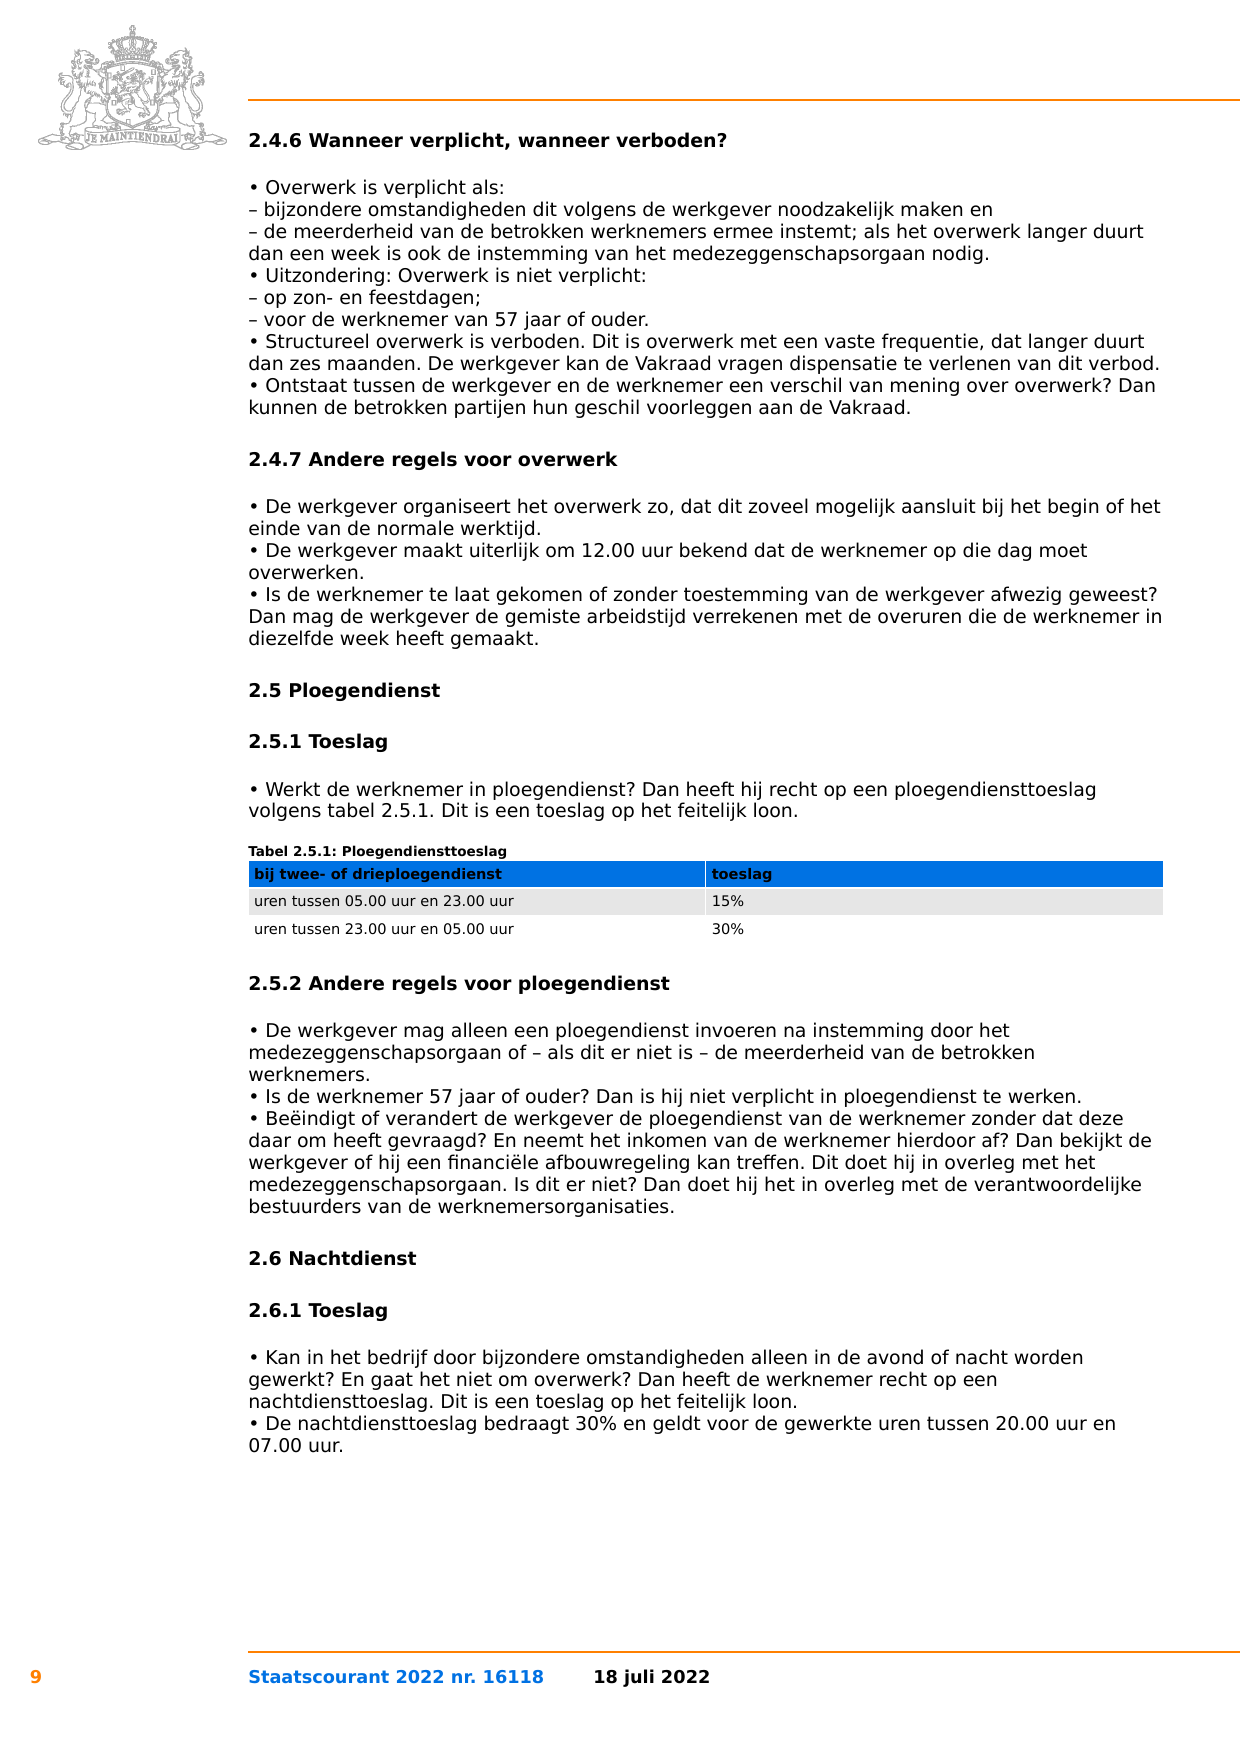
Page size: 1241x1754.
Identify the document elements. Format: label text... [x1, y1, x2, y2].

text • Overwerk is verplicht als: [248, 177, 1163, 199]
text • Is de werknemer 57 jaar of ouder? Dan is hij niet verplicht in ploegendienst te werken. [248, 1086, 1163, 1108]
picture [38, 25, 227, 150]
text – de meerderheid van de betrokken werknemers ermee instemt; als het overwerk langer duurt dan een week is ook de instemming van het medezeggenschapsorgaan nodig. [248, 221, 1163, 265]
table_cell toeslag [706, 861, 1163, 887]
table_cell uren tussen 05.00 uur en 23.00 uur [249, 889, 705, 915]
subtitle 2.5.1 Toeslag [248, 731, 1163, 753]
text • De werkgever mag alleen een ploegendienst invoeren na instemming door het medezeggenschapsorgaan of – als dit er niet is – de meerderheid van de betrokken werknemers. [248, 1020, 1163, 1086]
subtitle 2.5.2 Andere regels voor ploegendienst [248, 973, 1163, 995]
text • De nachtdiensttoeslag bedraagt 30% en geldt voor de gewerkte uren tussen 20.00 uur en 07.00 uur. [248, 1413, 1163, 1457]
subtitle 2.4.6 Wanneer verplicht, wanneer verboden? [248, 130, 1163, 152]
text • Kan in het bedrijf door bijzondere omstandigheden alleen in de avond of nacht worden gewerkt? En gaat het niet om overwerk? Dan heeft de werknemer recht op een nachtdiensttoeslag. Dit is een toeslag op het feitelijk loon. [248, 1347, 1163, 1413]
table_cell 15% [706, 889, 1163, 915]
text – voor de werknemer van 57 jaar of ouder. [248, 309, 1163, 331]
subtitle 2.5 Ploegendienst [248, 679, 1163, 701]
text • Structureel overwerk is verboden. Dit is overwerk met een vaste frequentie, dat langer duurt dan zes maanden. De werkgever kan de Vakraad vragen dispensatie te verlenen van dit verbod. [248, 331, 1163, 375]
text • Werkt de werknemer in ploegendienst? Dan heeft hij recht op een ploegendiensttoeslag volgens tabel 2.5.1. Dit is een toeslag op het feitelijk loon. [248, 778, 1163, 822]
subtitle 2.6.1 Toeslag [248, 1300, 1163, 1322]
text • Uitzondering: Overwerk is niet verplicht: [248, 265, 1163, 287]
text – op zon- en feestdagen; [248, 287, 1163, 309]
subtitle 2.4.7 Andere regels voor overwerk [248, 449, 1163, 471]
text • De werkgever maakt uiterlijk om 12.00 uur bekend dat de werknemer op die dag moet overwerken. [248, 539, 1163, 583]
table_header Tabel 2.5.1: Ploegendiensttoeslag [248, 844, 1163, 860]
text • Beëindigt of verandert de werkgever de ploegendienst van de werknemer zonder dat deze daar om heeft gevraagd? En neemt het inkomen van de werknemer hierdoor af? Dan bekijkt de werkgever of hij een financiële afbouwregeling kan treffen. Dit doet hij in overleg met het medezeggenschapsorgaan. Is dit er niet? Dan doet hij het in overleg met de verantwoordelijke bestuurders van de werknemersorganisaties. [248, 1108, 1163, 1218]
text • De werkgever organiseert het overwerk zo, dat dit zoveel mogelijk aansluit bij het begin of het einde van de normale werktijd. [248, 496, 1163, 539]
table_cell uren tussen 23.00 uur en 05.00 uur [249, 916, 705, 942]
text • Is de werknemer te laat gekomen of zonder toestemming van de werkgever afwezig geweest? Dan mag de werkgever de gemiste arbeidstijd verrekenen met de overuren die de werknemer in diezelfde week heeft gemaakt. [248, 583, 1163, 649]
text • Ontstaat tussen de werkgever en de werknemer een verschil van mening over overwerk? Dan kunnen de betrokken partijen hun geschil voorleggen aan de Vakraad. [248, 375, 1163, 419]
table_cell bij twee- of drieploegendienst [249, 861, 705, 887]
table_cell 30% [706, 916, 1163, 942]
subtitle 2.6 Nachtdienst [248, 1248, 1163, 1270]
text – bijzondere omstandigheden dit volgens de werkgever noodzakelijk maken en [248, 199, 1163, 221]
